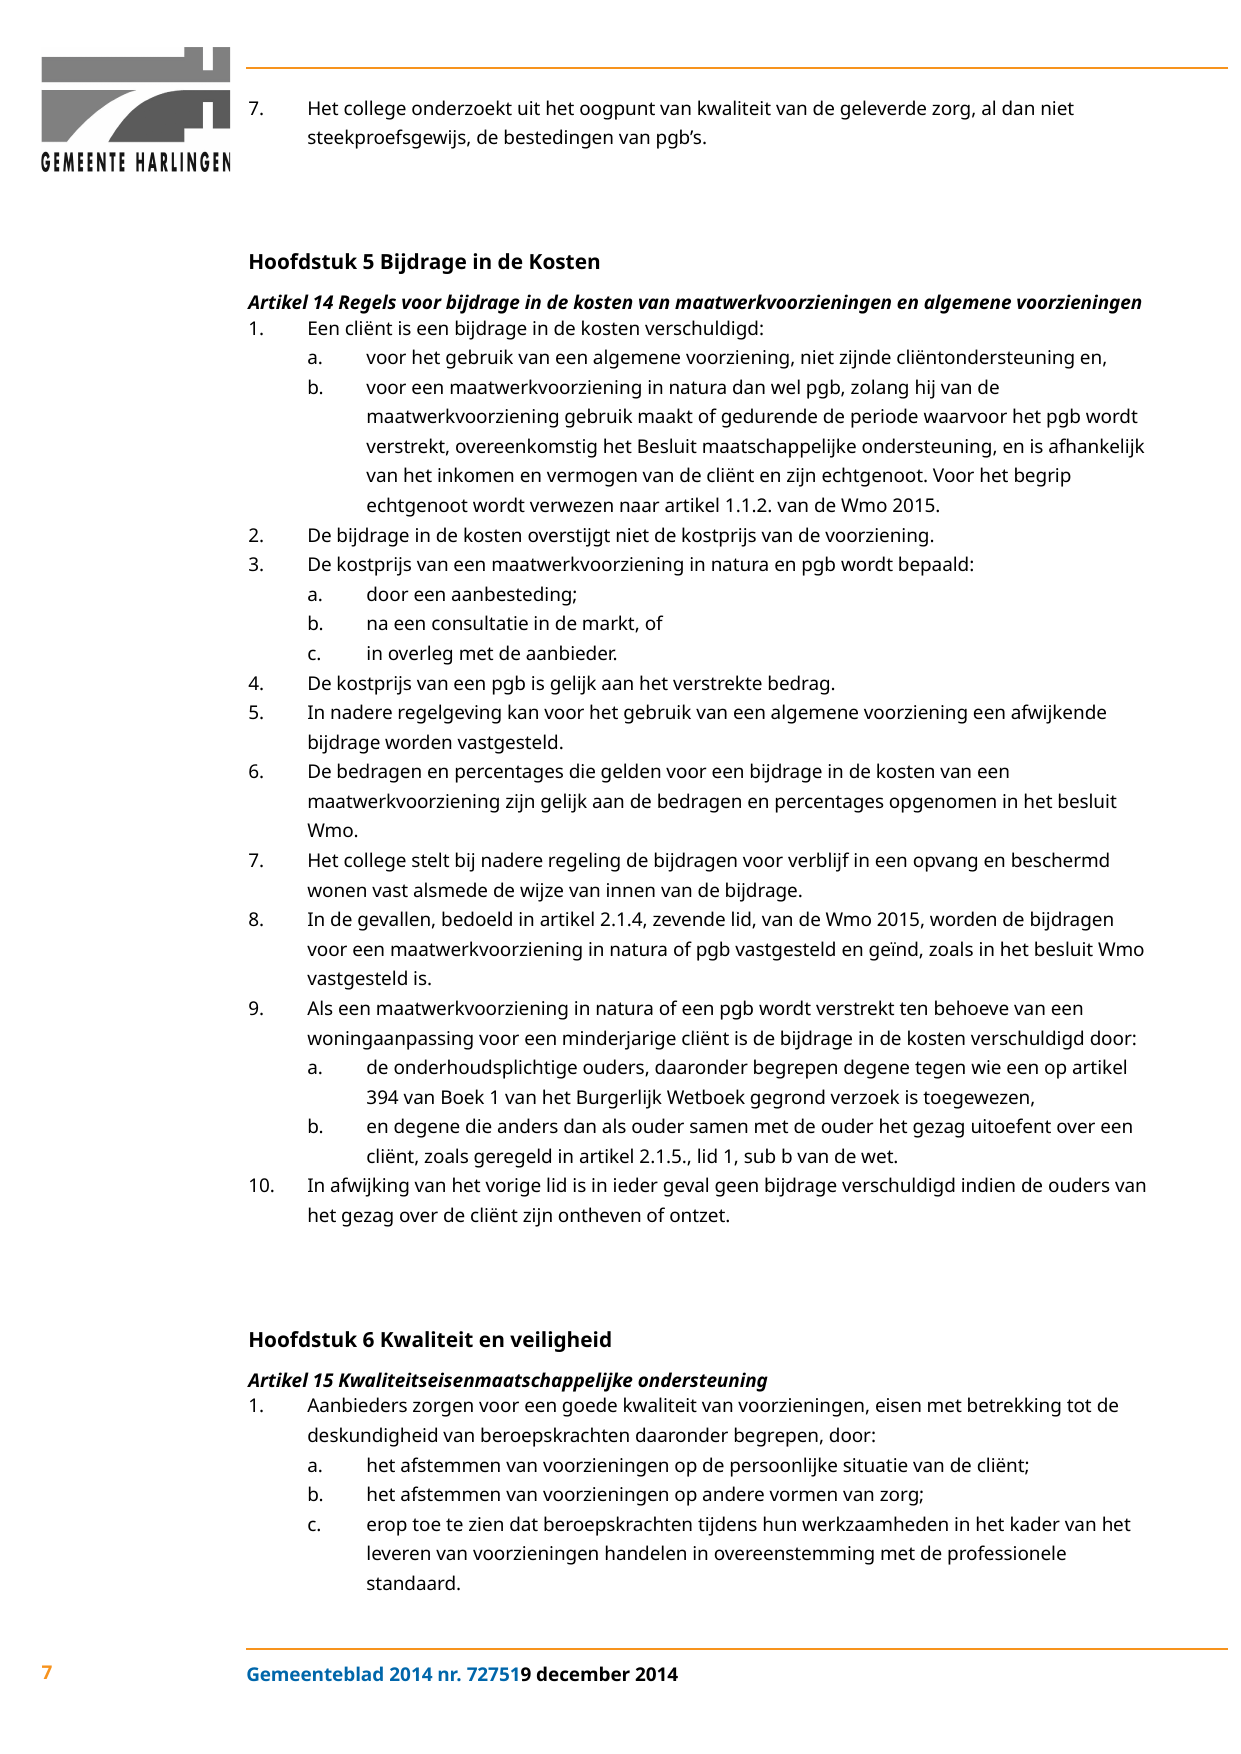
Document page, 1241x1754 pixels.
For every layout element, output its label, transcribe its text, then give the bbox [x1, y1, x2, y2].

list voor het gebruik van een algemene voorziening, niet zijnde cliëntondersteuning en, [307, 344, 1152, 370]
text Artikel 14 Regels voor bijdrage in de kosten van maatwerkvoorzieningen en algemene voorzieningen [248, 289, 1152, 315]
list Een cliënt is een bijdrage in de kosten verschuldigd: [248, 315, 1152, 341]
list In de gevallen, bedoeld in artikel 2.1.4, zevende lid, van de Wmo 2015, worden de bijdragen voor een maatwerkvoorziening in natura of pgb vastgesteld en geïnd, zoals in het besluit Wmo vastgesteld is. [248, 906, 1152, 991]
text Artikel 15 Kwaliteitseisenmaatschappelijke ondersteuning [248, 1367, 1152, 1393]
list de onderhoudsplichtige ouders, daaronder begrepen degene tegen wie een op artikel 394 van Boek 1 van het Burgerlijk Wetboek gegrond verzoek is toegewezen, [307, 1054, 1152, 1110]
list De bedragen en percentages die gelden voor een bijdrage in de kosten van een maatwerkvoorziening zijn gelijk aan de bedragen en percentages opgenomen in het besluit Wmo. [248, 758, 1152, 843]
list en degene die anders dan als ouder samen met de ouder het gezag uitoefent over een cliënt, zoals geregeld in artikel 2.1.5., lid 1, sub b van de wet. [307, 1113, 1152, 1169]
text Hoofdstuk 5 Bijdrage in de Kosten [248, 247, 1152, 276]
list Aanbieders zorgen voor een goede kwaliteit van voorzieningen, eisen met betrekking tot de deskundigheid van beroepskrachten daaronder begrepen, door: [248, 1393, 1152, 1448]
list De kostprijs van een maatwerkvoorziening in natura en pgb wordt bepaald: [248, 551, 1152, 577]
list Als een maatwerkvoorziening in natura of een pgb wordt verstrekt ten behoeve van een woningaanpassing voor een minderjarige cliënt is de bijdrage in de kosten verschuldigd door: [248, 995, 1152, 1051]
list erop toe te zien dat beroepskrachten tijdens hun werkzaamheden in het kader van het leveren van voorzieningen handelen in overeenstemming met de professionele standaard. [307, 1511, 1152, 1596]
list na een consultatie in de markt, of [307, 611, 1152, 636]
list In nadere regelgeving kan voor het gebruik van een algemene voorziening een afwijkende bijdrage worden vastgesteld. [248, 699, 1152, 755]
list Het college stelt bij nadere regeling de bijdragen voor verblijf in een opvang en beschermd wonen vast alsmede de wijze van innen van de bijdrage. [248, 847, 1152, 903]
text Hoofdstuk 6 Kwaliteit en veiligheid [248, 1325, 1152, 1353]
list in overleg met de aanbieder. [307, 640, 1152, 666]
list voor een maatwerkvoorziening in natura dan wel pgb, zolang hij van de maatwerkvoorziening gebruik maakt of gedurende de periode waarvoor het pgb wordt verstrekt, overeenkomstig het Besluit maatschappelijke ondersteuning, en is afhankelijk van het inkomen en vermogen van de cliënt en zijn echtgenoot. Voor het begrip echtgenoot wordt verwezen naar artikel 1.1.2. van de Wmo 2015. [307, 374, 1152, 518]
list door een aanbesteding; [307, 581, 1152, 607]
list het afstemmen van voorzieningen op andere vormen van zorg; [307, 1481, 1152, 1507]
picture [41, 47, 231, 172]
list In afwijking van het vorige lid is in ieder geval geen bijdrage verschuldigd indien de ouders van het gezag over de cliënt zijn ontheven of ontzet. [248, 1173, 1152, 1228]
list De bijdrage in de kosten overstijgt niet de kostprijs van de voorziening. [248, 522, 1152, 548]
list Het college onderzoekt uit het oogpunt van kwaliteit van de geleverde zorg, al dan niet steekproefsgewijs, de bestedingen van pgb’s. [248, 95, 1152, 150]
list De kostprijs van een pgb is gelijk aan het verstrekte bedrag. [248, 670, 1152, 696]
list het afstemmen van voorzieningen op de persoonlijke situatie van de cliënt; [307, 1452, 1152, 1478]
